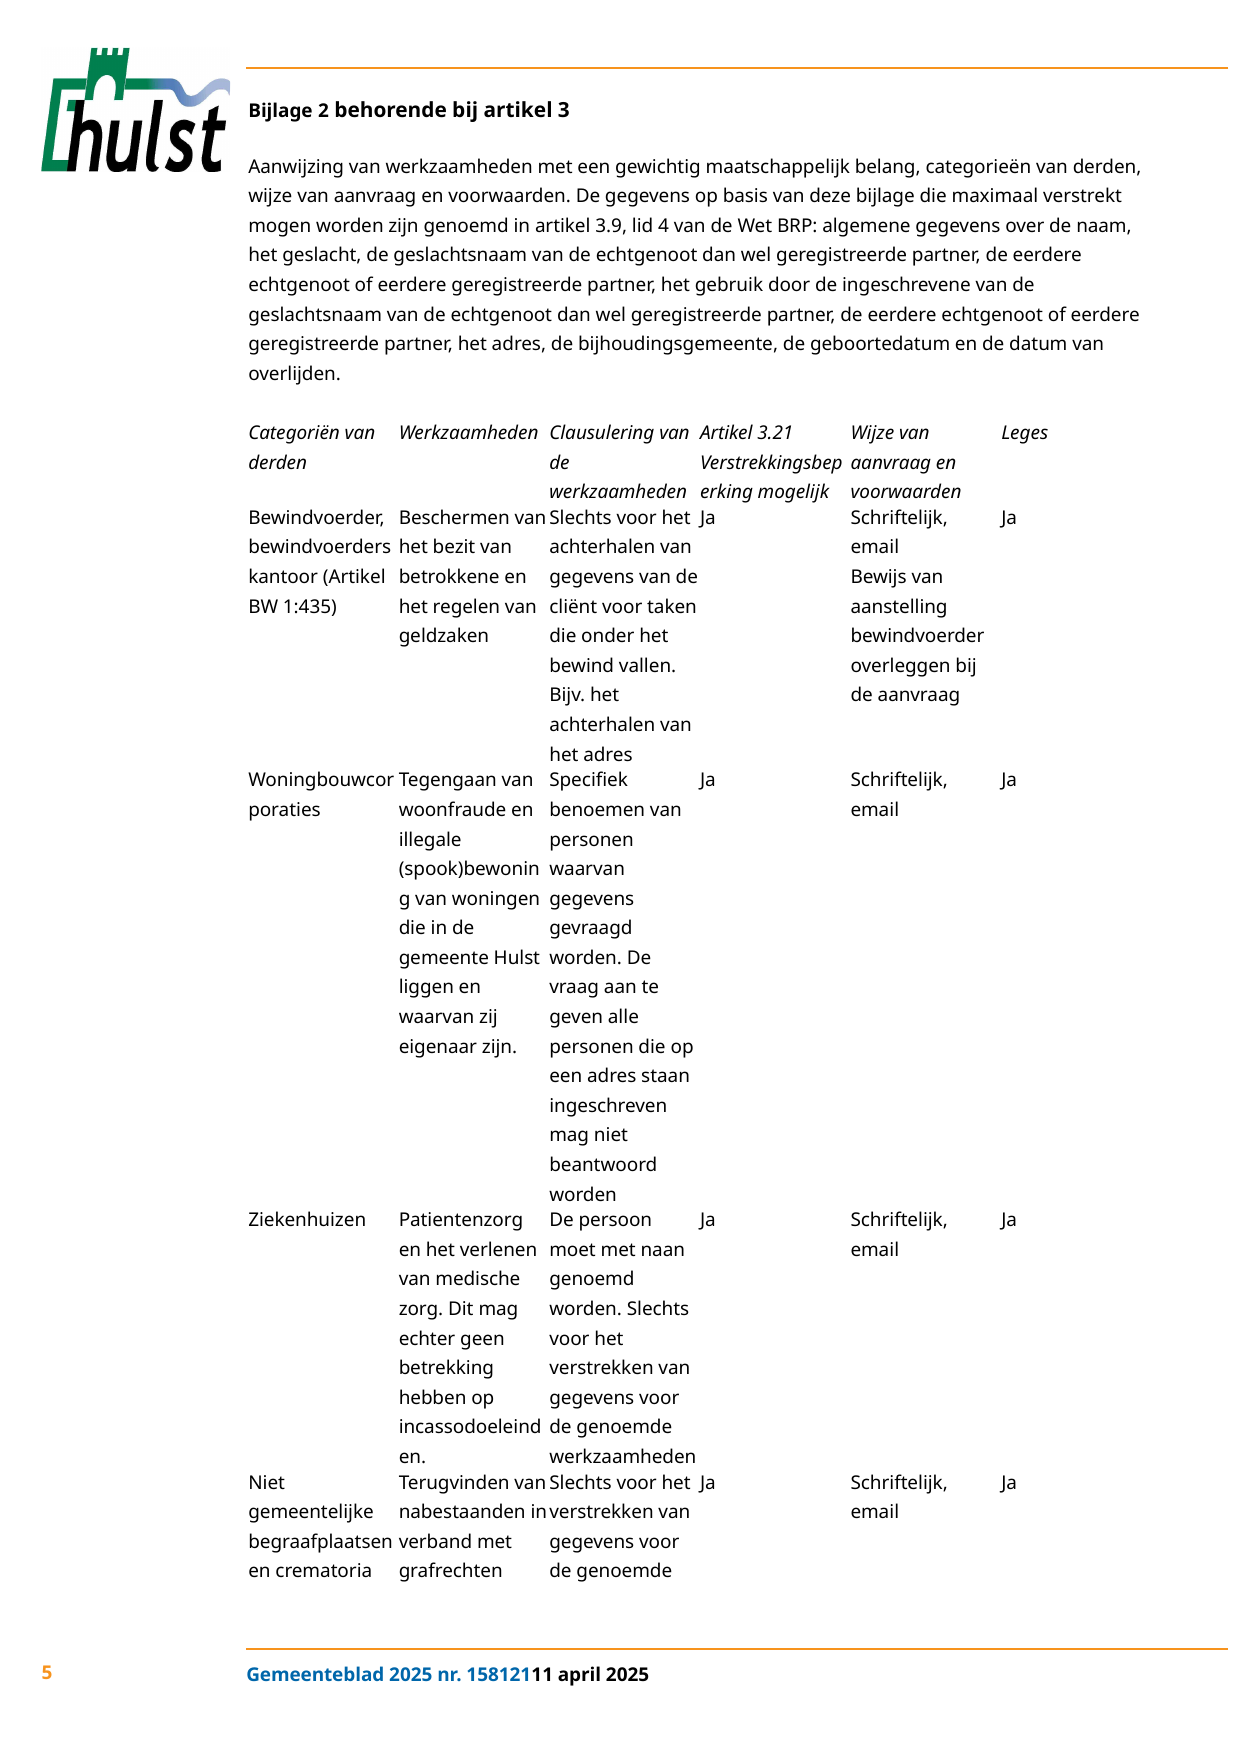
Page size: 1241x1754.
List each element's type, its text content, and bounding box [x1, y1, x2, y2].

text Aanwijzing van werkzaamheden met een gewichtig maatschappelijk belang, categorieën van derden, wijze van aanvraag en voorwaarden. De gegevens op basis van deze bijlage die maximaal verstrekt mogen worden zijn genoemd in artikel 3.9, lid 4 van de Wet BRP: algemene gegevens over de naam, het geslacht, de geslachtsnaam van de echtgenoot dan wel geregistreerde partner, de eerdere echtgenoot of eerdere geregistreerde partner, het gebruik door de ingeschrevene van de geslachtsnaam van de echtgenoot dan wel geregistreerde partner, de eerdere echtgenoot of eerdere geregistreerde partner, het adres, de bijhoudingsgemeente, de geboortedatum en de datum van overlijden. [248, 153, 1152, 386]
table_cell Ja [1001, 1206, 1152, 1469]
table_cell Ziekenhuizen [248, 1206, 398, 1469]
table_cell Ja [700, 504, 850, 767]
picture [41, 47, 231, 172]
table_cell Ja [700, 767, 850, 1206]
table_cell Schriftelijk, email [850, 1206, 1001, 1469]
table_cell Schriftelijk, email Bewijs van aanstelling bewindvoerder overleggen bij de aanvraag [850, 504, 1001, 767]
table_cell Ja [700, 1206, 850, 1469]
table_header Werkzaamheden [399, 419, 549, 504]
table_cell Specifiek benoemen van personen waarvan gegevens gevraagd worden. De vraag aan te geven alle personen die op een adres staan ingeschreven mag niet beantwoord worden [549, 767, 700, 1206]
table_cell Slechts voor het verstrekken van gegevens voor de genoemde [549, 1469, 700, 1583]
table_cell Terugvinden van nabestaanden in verband met grafrechten [399, 1469, 549, 1583]
table_cell Woningbouwcorporaties [248, 767, 398, 1206]
table_header Categoriën van derden [248, 419, 398, 504]
table_cell Ja [1001, 504, 1152, 767]
table_header Clausulering van de werkzaamheden [549, 419, 700, 504]
text Bijlage 2 behorende bij artikel 3 [248, 95, 1152, 123]
table_cell Beschermen van het bezit van betrokkene en het regelen van geldzaken [399, 504, 549, 767]
table_cell Ja [1001, 1469, 1152, 1583]
table_cell De persoon moet met naan genoemd worden. Slechts voor het verstrekken van gegevens voor de genoemde werkzaamheden [549, 1206, 700, 1469]
table_cell Niet gemeentelijke begraafplaatsen en crematoria [248, 1469, 398, 1583]
table_cell Bewindvoerder, bewindvoerderskantoor (Artikel BW 1:435) [248, 504, 398, 767]
table_cell Slechts voor het achterhalen van gegevens van de cliënt voor taken die onder het bewind vallen. Bijv. het achterhalen van het adres [549, 504, 700, 767]
table_cell Schriftelijk, email [850, 767, 1001, 1206]
table_header Artikel 3.21 Verstrekkingsbeperking mogelijk [700, 419, 850, 504]
table_header Leges [1001, 419, 1152, 504]
table_cell Ja [700, 1469, 850, 1583]
table_cell Schriftelijk, email [850, 1469, 1001, 1583]
table_cell Tegengaan van woonfraude en illegale (spook)bewoning van woningen die in de gemeente Hulst liggen en waarvan zij eigenaar zijn. [399, 767, 549, 1206]
table_cell Patientenzorg en het verlenen van medische zorg. Dit mag echter geen betrekking hebben op incassodoeleinden. [399, 1206, 549, 1469]
table_header Wijze van aanvraag en voorwaarden [850, 419, 1001, 504]
table_cell Ja [1001, 767, 1152, 1206]
